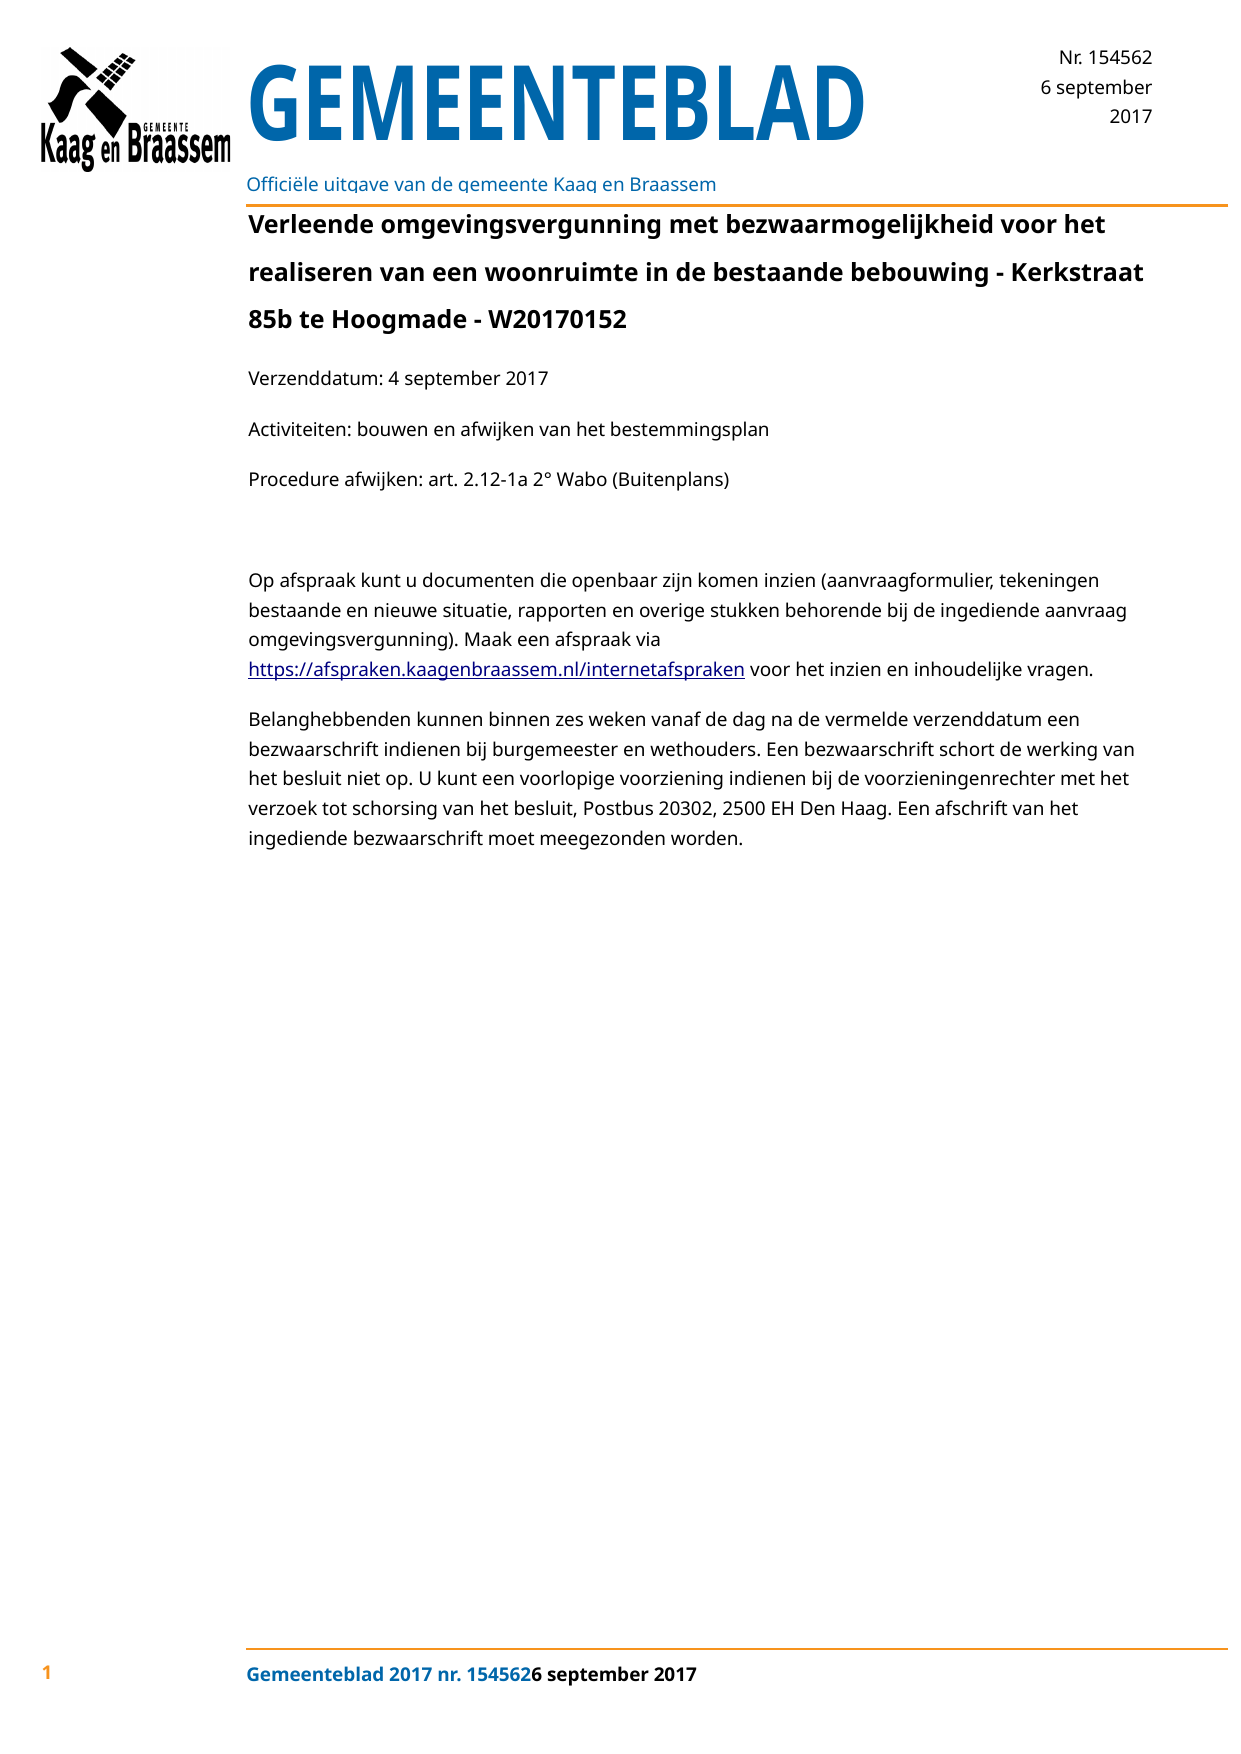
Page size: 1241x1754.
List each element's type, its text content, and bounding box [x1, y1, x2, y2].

text Belanghebbenden kunnen binnen zes weken vanaf de dag na de vermelde verzenddatum een bezwaarschrift indienen bij burgemeester en wethouders. Een bezwaarschrift schort de werking van het besluit niet op. U kunt een voorlopige voorziening indienen bij de voorzieningenrechter met het verzoek tot schorsing van het besluit, Postbus 20302, 2500 EH Den Haag. Een afschrift van het ingediende bezwaarschrift moet meegezonden worden. [248, 706, 1152, 850]
text Op afspraak kunt u documenten die openbaar zijn komen inzien (aanvraagformulier, tekeningen bestaande en nieuwe situatie, rapporten en overige stukken behorende bij de ingediende aanvraag omgevingsvergunning). Maak een afspraak via https://afspraken.kaagenbraassem.nl/internetafspraken voor het inzien en inhoudelijke vragen. [248, 567, 1152, 682]
picture [41, 47, 231, 172]
text Verleende omgevingsvergunning met bezwaarmogelijkheid voor het realiseren van een woonruimte in de bestaande bebouwing - Kerkstraat 85b te Hoogmade - W20170152 [248, 207, 1152, 336]
text Procedure afwijken: art. 2.12-1a 2° Wabo (Buitenplans) [248, 466, 1152, 492]
text Verzenddatum: 4 september 2017 [248, 366, 1152, 391]
text Activiteiten: bouwen en afwijken van het bestemmingsplan [248, 416, 1152, 442]
